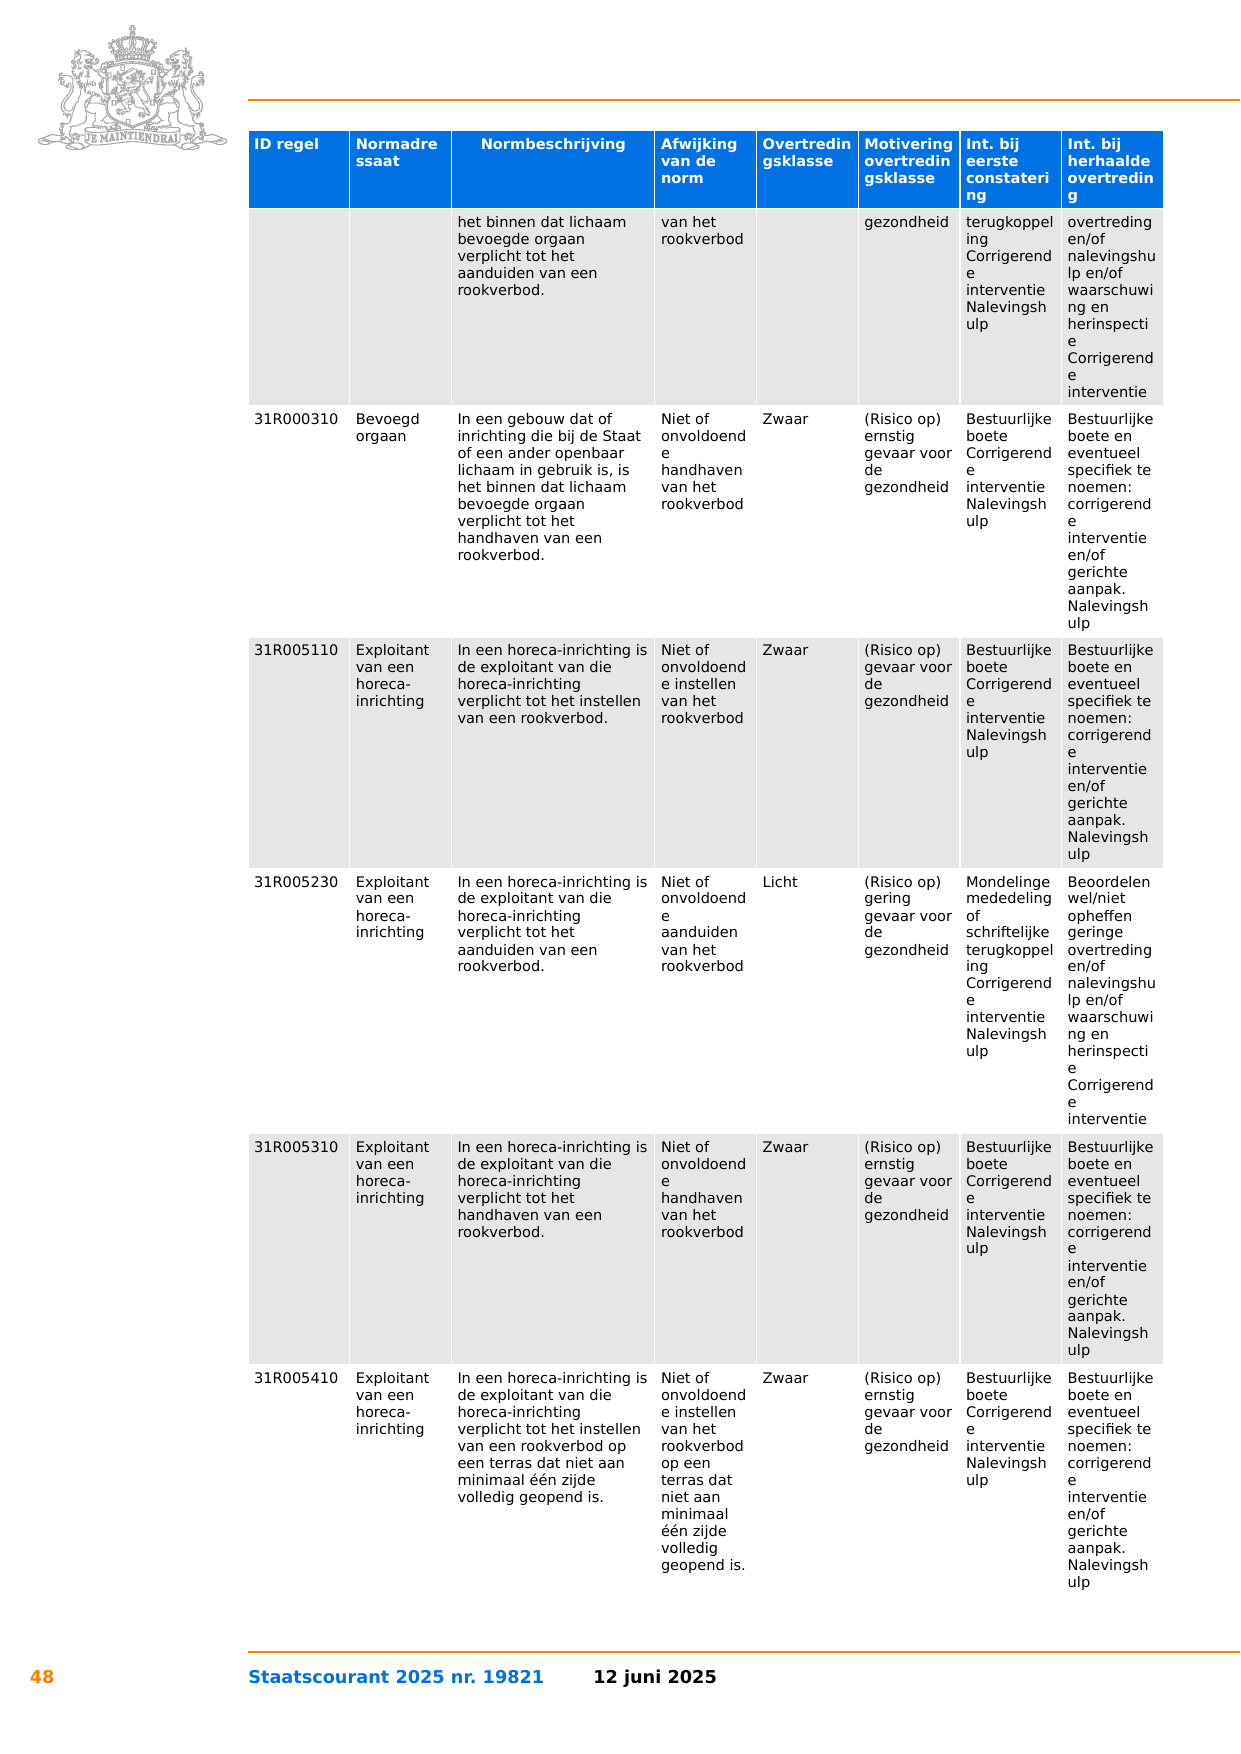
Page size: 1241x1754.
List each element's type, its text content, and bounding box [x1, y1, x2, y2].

table_cell 31R005310 [249, 1134, 349, 1364]
table_cell 31R005110 [249, 638, 349, 868]
table_cell [757, 209, 858, 405]
table_header Normadressaat [350, 131, 451, 208]
table_cell In een horeca-inrichting is de exploitant van die horeca-inrichting verplicht tot het handhaven van een rookverbod. [452, 1134, 654, 1364]
table_cell Bestuurlijke boete en eventueel specifiek te noemen: corrigerende interventie en/of gerichte aanpak. Nalevingshulp [1062, 1365, 1163, 1595]
table_cell Zwaar [757, 638, 858, 868]
table_cell Zwaar [757, 1365, 858, 1595]
table_cell 31R000310 [249, 406, 349, 637]
table_cell In een horeca-inrichting is de exploitant van die horeca-inrichting verplicht tot het instellen van een rookverbod. [452, 638, 654, 868]
table_header Normbeschrijving [452, 131, 654, 208]
table_header Afwijking van de norm [655, 131, 756, 208]
table_cell Niet of onvoldoende instellen van het rookverbod [655, 638, 756, 868]
picture [38, 25, 227, 150]
table_cell Bestuurlijke boete en eventueel specifiek te noemen: corrigerende interventie en/of gerichte aanpak. Nalevingshulp [1062, 406, 1163, 637]
table_cell Bestuurlijke boete en eventueel specifiek te noemen: corrigerende interventie en/of gerichte aanpak. Nalevingshulp [1062, 638, 1163, 868]
table_header Motivering overtredingsklasse [859, 131, 959, 208]
table_cell In een horeca-inrichting is de exploitant van die horeca-inrichting verplicht tot het aanduiden van een rookverbod. [452, 869, 654, 1133]
table_cell [249, 209, 349, 405]
table_cell (Risico op) ernstig gevaar voor de gezondheid [859, 1134, 959, 1364]
table_cell In een horeca-inrichting is de exploitant van die horeca-inrichting verplicht tot het instellen van een rookverbod op een terras dat niet aan minimaal één zijde volledig geopend is. [452, 1365, 654, 1595]
table_cell Beoordelen wel/niet opheffen geringe overtreding en/of nalevingshulp en/of waarschuwing en herinspectie Corrigerende interventie [1062, 869, 1163, 1133]
table_header Int. bij eerste constatering [961, 131, 1061, 208]
table_cell gezondheid [859, 209, 959, 405]
table_cell Exploitant van een horeca-inrichting [350, 869, 451, 1133]
table_cell Zwaar [757, 406, 858, 637]
table_header Int. bij herhaalde overtreding [1062, 131, 1163, 208]
table_cell Zwaar [757, 1134, 858, 1364]
table_cell Bevoegd orgaan [350, 406, 451, 637]
table_cell (Risico op) gevaar voor de gezondheid [859, 638, 959, 868]
table_cell (Risico op) gering gevaar voor de gezondheid [859, 869, 959, 1133]
table_cell 31R005230 [249, 869, 349, 1133]
table_cell Niet of onvoldoende handhaven van het rookverbod [655, 1134, 756, 1364]
table_cell van het rookverbod [655, 209, 756, 405]
table_header Overtredingsklasse [757, 131, 858, 208]
table_cell (Risico op) ernstig gevaar voor de gezondheid [859, 1365, 959, 1595]
table_cell [350, 209, 451, 405]
table_cell Exploitant van een horeca-inrichting [350, 1365, 451, 1595]
table_cell Bestuurlijke boete Corrigerende interventie Nalevingshulp [961, 638, 1061, 868]
table_cell Bestuurlijke boete Corrigerende interventie Nalevingshulp [961, 406, 1061, 637]
table_cell Mondelinge mededeling of schriftelijke terugkoppeling Corrigerende interventie Nalevingshulp [961, 869, 1061, 1133]
table_cell overtreding en/of nalevingshulp en/of waarschuwing en herinspectie Corrigerende interventie [1062, 209, 1163, 405]
table_header ID regel [249, 131, 349, 208]
table_cell Exploitant van een horeca-inrichting [350, 638, 451, 868]
table_cell Exploitant van een horeca-inrichting [350, 1134, 451, 1364]
table_cell Niet of onvoldoende aanduiden van het rookverbod [655, 869, 756, 1133]
table_cell 31R005410 [249, 1365, 349, 1595]
table_cell terugkoppeling Corrigerende interventie Nalevingshulp [961, 209, 1061, 405]
table_cell Bestuurlijke boete en eventueel specifiek te noemen: corrigerende interventie en/of gerichte aanpak. Nalevingshulp [1062, 1134, 1163, 1364]
table_cell het binnen dat lichaam bevoegde orgaan verplicht tot het aanduiden van een rookverbod. [452, 209, 654, 405]
table_cell (Risico op) ernstig gevaar voor de gezondheid [859, 406, 959, 637]
table_cell Niet of onvoldoende instellen van het rookverbod op een terras dat niet aan minimaal één zijde volledig geopend is. [655, 1365, 756, 1595]
table_cell Bestuurlijke boete Corrigerende interventie Nalevingshulp [961, 1365, 1061, 1595]
table_cell Niet of onvoldoende handhaven van het rookverbod [655, 406, 756, 637]
table_cell Bestuurlijke boete Corrigerende interventie Nalevingshulp [961, 1134, 1061, 1364]
table_cell Licht [757, 869, 858, 1133]
table_cell In een gebouw dat of inrichting die bij de Staat of een ander openbaar lichaam in gebruik is, is het binnen dat lichaam bevoegde orgaan verplicht tot het handhaven van een rookverbod. [452, 406, 654, 637]
